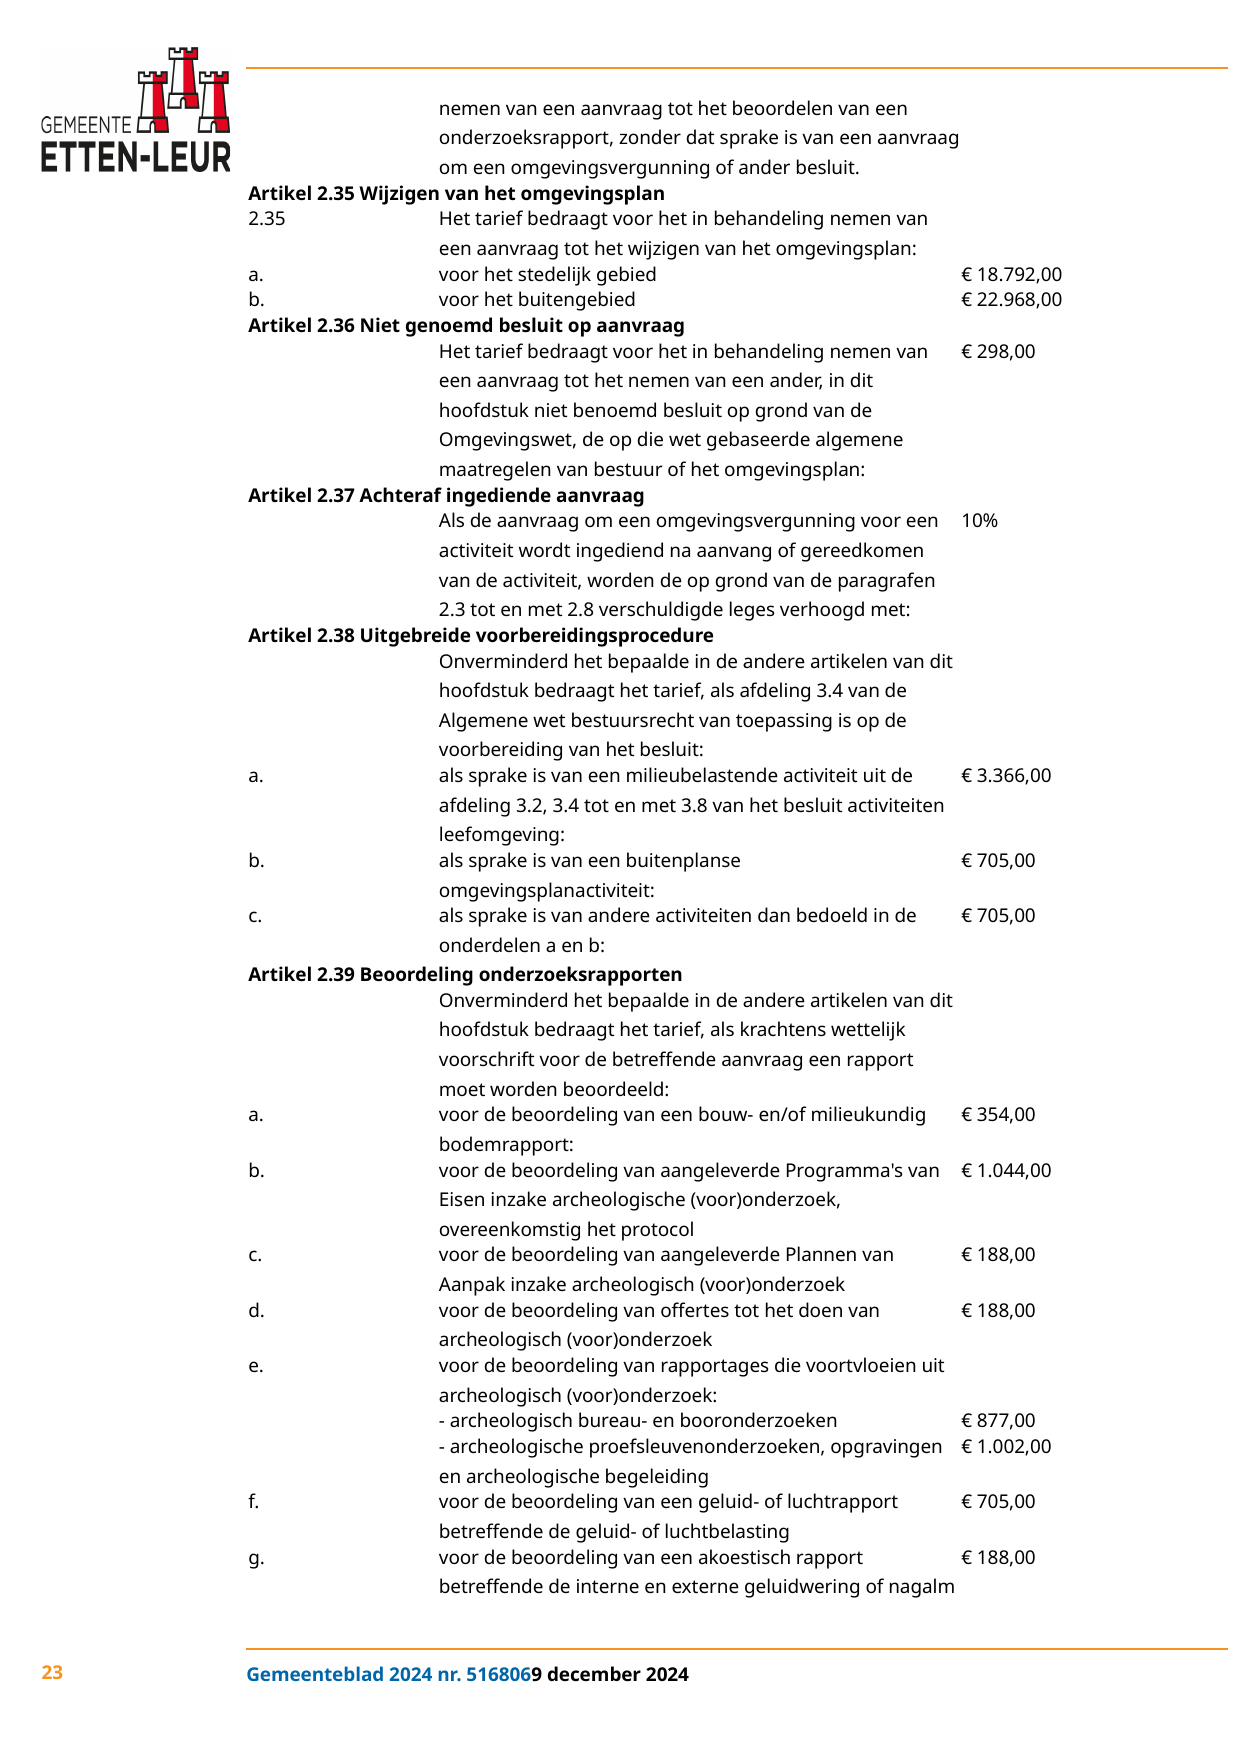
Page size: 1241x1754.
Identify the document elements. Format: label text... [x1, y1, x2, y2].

table_cell voor de beoordeling van een bouw- en/of milieukundig bodemrapport: [439, 1101, 961, 1157]
table_cell b. [248, 286, 439, 312]
table_cell Artikel 2.35 Wijzigen van het omgevingsplan [248, 180, 1152, 205]
table_cell [248, 338, 439, 482]
table_cell b. [248, 1157, 439, 1242]
table_cell Artikel 2.37 Achteraf ingediende aanvraag [248, 482, 1152, 508]
table_cell Artikel 2.36 Niet genoemd besluit op aanvraag [248, 312, 1152, 338]
table_cell [248, 1433, 439, 1489]
table_cell Het tarief bedraagt voor het in behandeling nemen van een aanvraag tot het wijzigen van het omgevingsplan: [439, 205, 961, 261]
table_cell c. [248, 1242, 439, 1297]
table_cell Onverminderd het bepaalde in de andere artikelen van dit hoofdstuk bedraagt het tarief, als afdeling 3.4 van de Algemene wet bestuursrecht van toepassing is op de voorbereiding van het besluit: [439, 648, 961, 762]
table_cell als sprake is van een buitenplanse omgevingsplanactiviteit: [439, 847, 961, 903]
table_cell als sprake is van een milieubelastende activiteit uit de afdeling 3.2, 3.4 tot en met 3.8 van het besluit activiteiten leefomgeving: [439, 763, 961, 847]
table_cell [961, 1352, 1152, 1408]
table_cell [248, 1408, 439, 1433]
table_cell voor de beoordeling van rapportages die voortvloeien uit archeologisch (voor)onderzoek: [439, 1352, 961, 1408]
table_cell € 22.968,00 [961, 286, 1152, 312]
table_cell nemen van een aanvraag tot het beoordelen van een onderzoeksrapport, zonder dat sprake is van een aanvraag om een omgevingsvergunning of ander besluit. [439, 95, 961, 180]
table_cell [961, 205, 1152, 261]
table_cell Het tarief bedraagt voor het in behandeling nemen van een aanvraag tot het nemen van een ander, in dit hoofdstuk niet benoemd besluit op grond van de Omgevingswet, de op die wet gebaseerde algemene maatregelen van bestuur of het omgevingsplan: [439, 338, 961, 482]
table_cell € 705,00 [961, 903, 1152, 958]
table_cell voor de beoordeling van een akoestisch rapport betreffende de interne en externe geluidwering of nagalm [439, 1544, 961, 1599]
table_cell € 705,00 [961, 847, 1152, 903]
table_cell g. [248, 1544, 439, 1599]
table_cell € 354,00 [961, 1101, 1152, 1157]
table_cell € 705,00 [961, 1489, 1152, 1544]
table_cell voor de beoordeling van een geluid- of luchtrapport betreffende de geluid- of luchtbelasting [439, 1489, 961, 1544]
table_cell - archeologisch bureau- en booronderzoeken [439, 1408, 961, 1433]
table_cell [961, 95, 1152, 180]
table_cell voor het buitengebied [439, 286, 961, 312]
table_cell a. [248, 763, 439, 847]
table_cell a. [248, 261, 439, 286]
table_cell € 188,00 [961, 1242, 1152, 1297]
table_cell € 298,00 [961, 338, 1152, 482]
table_cell € 877,00 [961, 1408, 1152, 1433]
table_cell [248, 95, 439, 180]
table_cell [248, 508, 439, 622]
table_cell € 188,00 [961, 1544, 1152, 1599]
table_cell als sprake is van andere activiteiten dan bedoeld in de onderdelen a en b: [439, 903, 961, 958]
table_cell € 1.002,00 [961, 1433, 1152, 1489]
table_cell 10% [961, 508, 1152, 622]
table_cell Onverminderd het bepaalde in de andere artikelen van dit hoofdstuk bedraagt het tarief, als krachtens wettelijk voorschrift voor de betreffende aanvraag een rapport moet worden beoordeeld: [439, 987, 961, 1101]
table_cell [248, 648, 439, 762]
table_cell € 188,00 [961, 1297, 1152, 1352]
table_cell - archeologische proefsleuvenonderzoeken, opgravingen en archeologische begeleiding [439, 1433, 961, 1489]
table_cell Als de aanvraag om een omgevingsvergunning voor een activiteit wordt ingediend na aanvang of gereedkomen van de activiteit, worden de op grond van de paragrafen 2.3 tot en met 2.8 verschuldigde leges verhoogd met: [439, 508, 961, 622]
table_header Artikel 2.39 Beoordeling onderzoeksrapporten [248, 961, 1152, 987]
table_cell [248, 987, 439, 1101]
table_cell [961, 987, 1152, 1101]
table_cell Artikel 2.38 Uitgebreide voorbereidingsprocedure [248, 622, 1152, 648]
table_cell f. [248, 1489, 439, 1544]
table_cell [961, 648, 1152, 762]
table_cell e. [248, 1352, 439, 1408]
table_cell voor de beoordeling van aangeleverde Plannen van Aanpak inzake archeologisch (voor)onderzoek [439, 1242, 961, 1297]
table_cell voor het stedelijk gebied [439, 261, 961, 286]
table_cell 2.35 [248, 205, 439, 261]
table_cell € 3.366,00 [961, 763, 1152, 847]
table_cell c. [248, 903, 439, 958]
table_cell d. [248, 1297, 439, 1352]
table_cell voor de beoordeling van aangeleverde Programma's van Eisen inzake archeologische (voor)onderzoek, overeenkomstig het protocol [439, 1157, 961, 1242]
table_cell voor de beoordeling van offertes tot het doen van archeologisch (voor)onderzoek [439, 1297, 961, 1352]
table_cell b. [248, 847, 439, 903]
table_cell € 18.792,00 [961, 261, 1152, 286]
table_cell € 1.044,00 [961, 1157, 1152, 1242]
table_cell a. [248, 1101, 439, 1157]
picture [41, 47, 231, 172]
